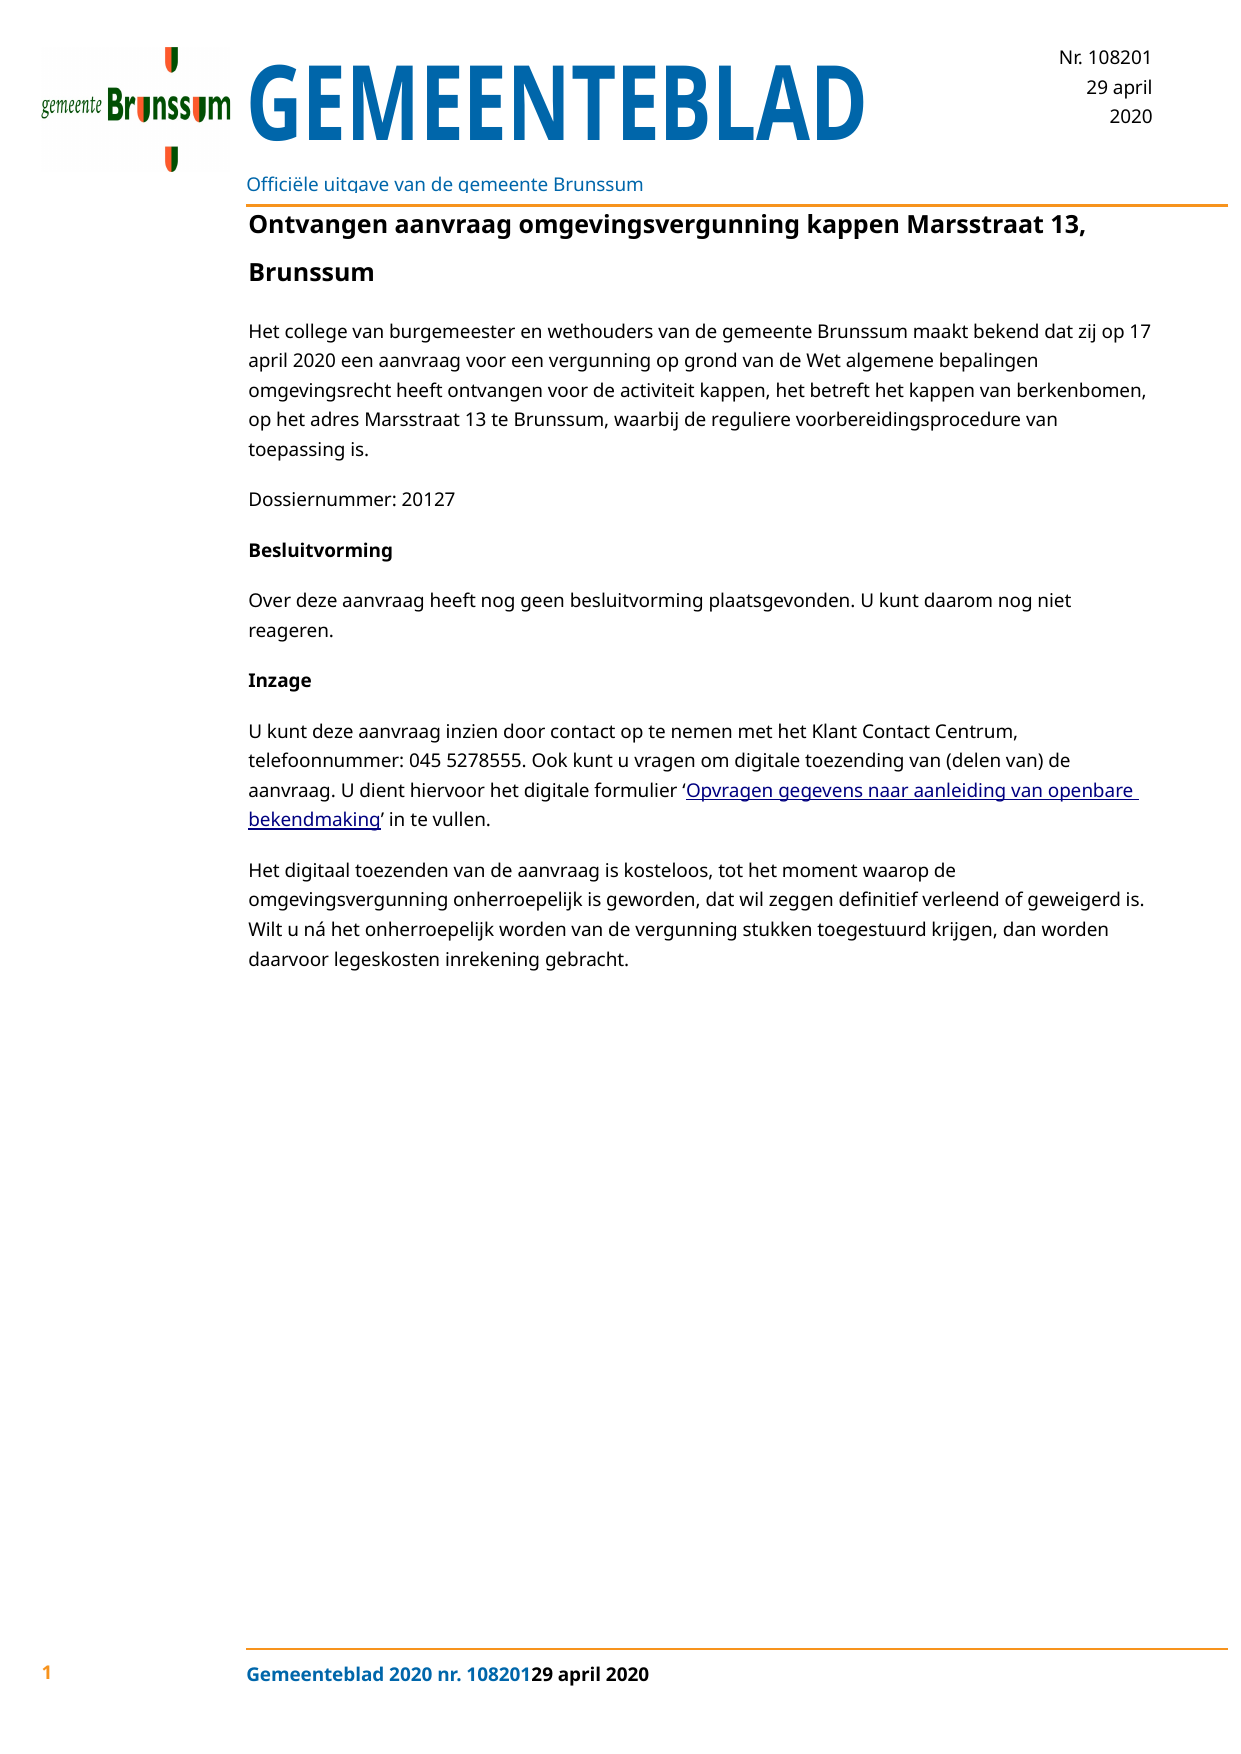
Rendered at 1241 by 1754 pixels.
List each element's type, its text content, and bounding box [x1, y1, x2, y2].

text Het college van burgemeester en wethouders van de gemeente Brunssum maakt bekend dat zij op 17 april 2020 een aanvraag voor een vergunning op grond van de Wet algemene bepalingen omgevingsrecht heeft ontvangen voor de activiteit kappen, het betreft het kappen van berkenbomen, op het adres Marsstraat 13 te Brunssum, waarbij de reguliere voorbereidingsprocedure van toepassing is. [248, 318, 1152, 462]
text Dossiernummer: 20127 [248, 487, 1152, 512]
text Over deze aanvraag heeft nog geen besluitvorming plaatsgevonden. U kunt daarom nog niet reageren. [248, 587, 1152, 643]
text Inzage [248, 667, 1152, 693]
text Besluitvorming [248, 537, 1152, 563]
text U kunt deze aanvraag inzien door contact op te nemen met het Klant Contact Centrum, telefoonnummer: 045 5278555. Ook kunt u vragen om digitale toezending van (delen van) de aanvraag. U dient hiervoor het digitale formulier ‘Opvragen gegevens naar aanleiding van openbare bekendmaking’ in te vullen. [248, 718, 1152, 832]
text Het digitaal toezenden van de aanvraag is kosteloos, tot het moment waarop de omgevingsvergunning onherroepelijk is geworden, dat wil zeggen definitief verleend of geweigerd is. Wilt u ná het onherroepelijk worden van de vergunning stukken toegestuurd krijgen, dan worden daarvoor legeskosten inrekening gebracht. [248, 857, 1152, 972]
picture [41, 47, 231, 172]
text Ontvangen aanvraag omgevingsvergunning kappen Marsstraat 13, Brunssum [248, 207, 1152, 288]
